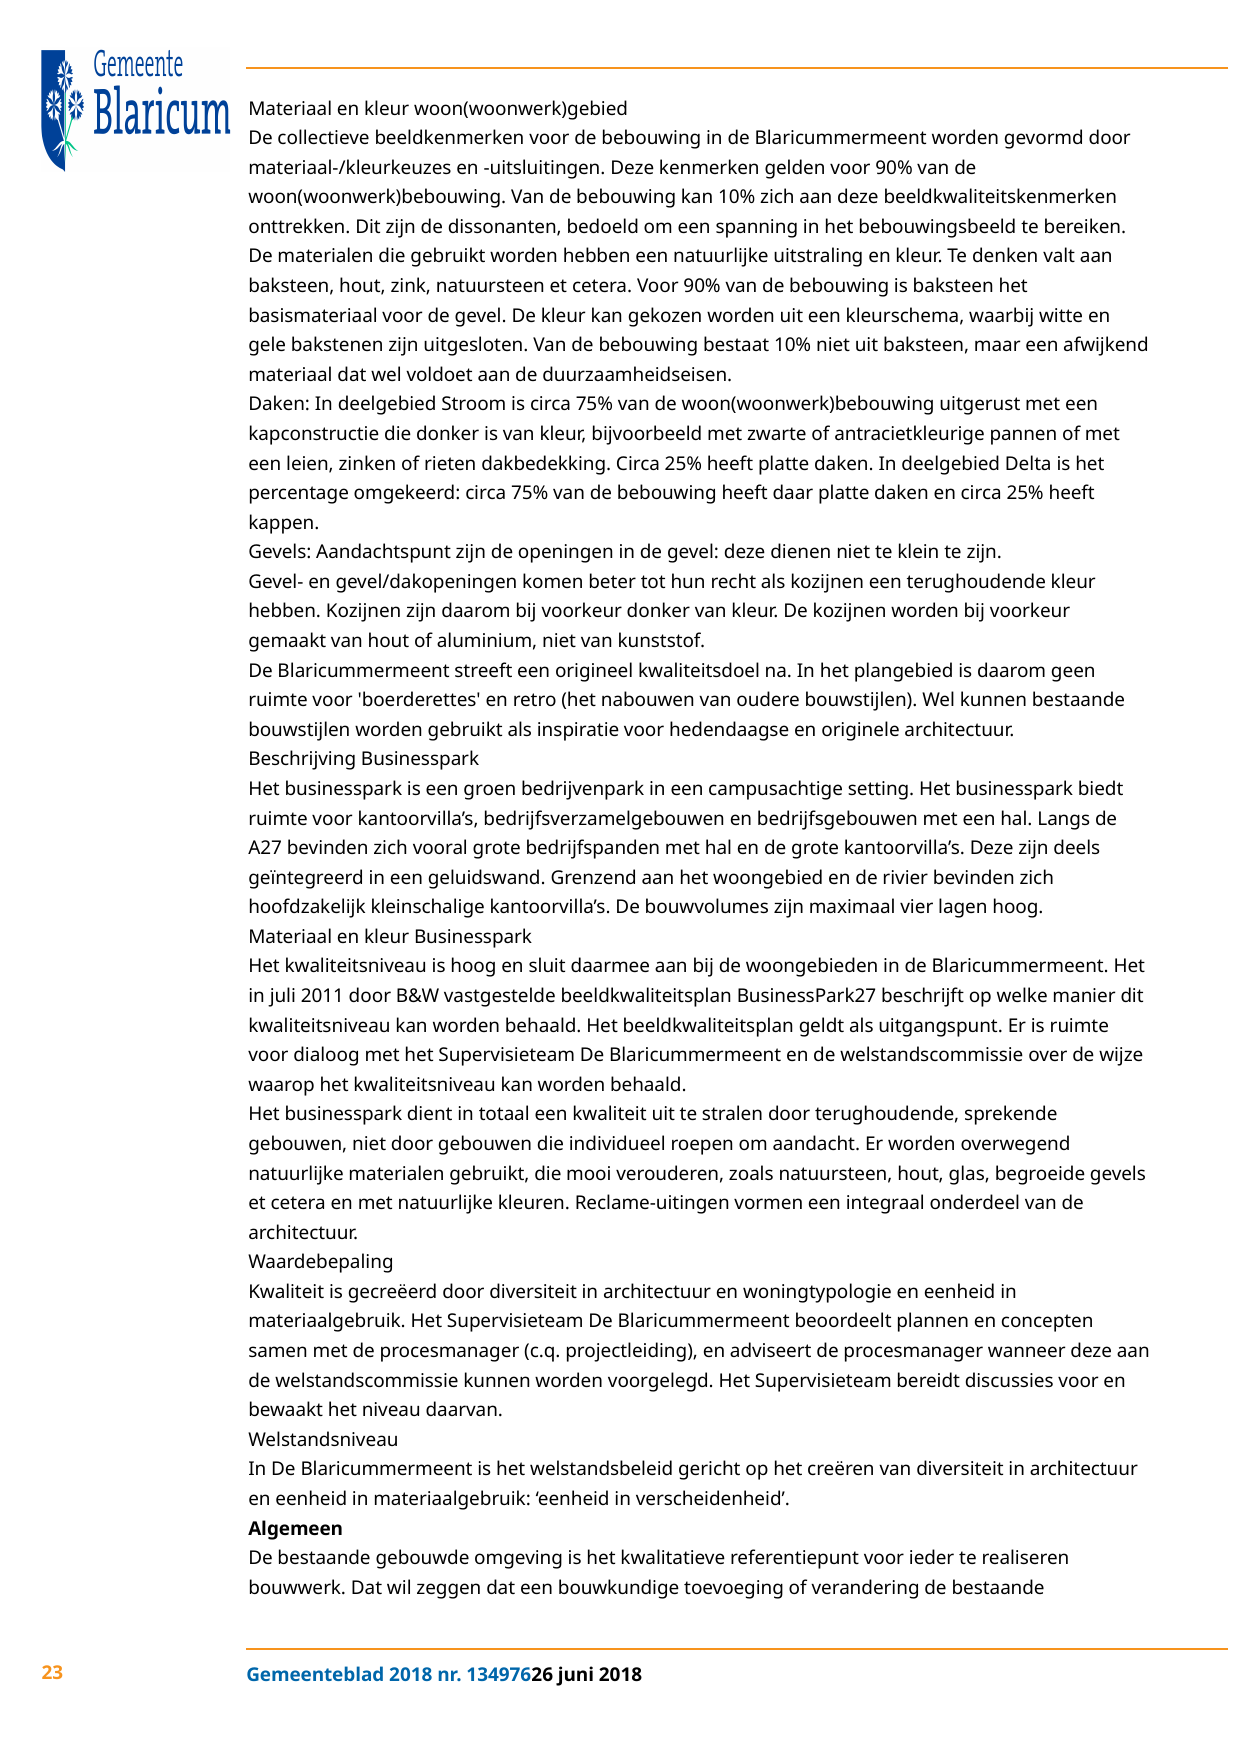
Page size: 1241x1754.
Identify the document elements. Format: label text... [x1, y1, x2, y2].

text De Blaricummermeent streeft een origineel kwaliteitsdoel na. In het plangebied is daarom geen ruimte voor 'boerderettes' en retro (het nabouwen van oudere bouwstijlen). Wel kunnen bestaande bouwstijlen worden gebruikt als inspiratie voor hedendaagse en originele architectuur. [248, 657, 1152, 742]
text Materiaal en kleur woon(woonwerk)gebied [248, 95, 1152, 121]
text Waardebepaling [248, 1248, 1152, 1274]
text Welstandsniveau [248, 1426, 1152, 1452]
text Het businesspark dient in totaal een kwaliteit uit te stralen door terughoudende, sprekende gebouwen, niet door gebouwen die individueel roepen om aandacht. Er worden overwegend natuurlijke materialen gebruikt, die mooi verouderen, zoals natuursteen, hout, glas, begroeide gevels et cetera en met natuurlijke kleuren. Reclame-uitingen vormen een integraal onderdeel van de architectuur. [248, 1101, 1152, 1245]
text Gevels: Aandachtspunt zijn de openingen in de gevel: deze dienen niet te klein te zijn. [248, 538, 1152, 564]
text Het kwaliteitsniveau is hoog en sluit daarmee aan bij de woongebieden in de Blaricummermeent. Het in juli 2011 door B&W vastgestelde beeldkwaliteitsplan BusinessPark27 beschrijft op welke manier dit kwaliteitsniveau kan worden behaald. Het beeldkwaliteitsplan geldt als uitgangspunt. Er is ruimte voor dialoog met het Supervisieteam De Blaricummermeent en de welstandscommissie over de wijze waarop het kwaliteitsniveau kan worden behaald. [248, 953, 1152, 1097]
text Materiaal en kleur Businesspark [248, 923, 1152, 949]
text In De Blaricummermeent is het welstandsbeleid gericht op het creëren van diversiteit in architectuur en eenheid in materiaalgebruik: ‘eenheid in verscheidenheid’. [248, 1456, 1152, 1511]
text Het businesspark is een groen bedrijvenpark in een campusachtige setting. Het businesspark biedt ruimte voor kantoorvilla’s, bedrijfsverzamelgebouwen en bedrijfsgebouwen met een hal. Langs de A27 bevinden zich vooral grote bedrijfspanden met hal en de grote kantoorvilla’s. Deze zijn deels geïntegreerd in een geluidswand. Grenzend aan het woongebied en de rivier bevinden zich hoofdzakelijk kleinschalige kantoorvilla’s. De bouwvolumes zijn maximaal vier lagen hoog. [248, 775, 1152, 919]
picture [41, 47, 231, 172]
text Algemeen [248, 1515, 1152, 1541]
text De bestaande gebouwde omgeving is het kwalitatieve referentiepunt voor ieder te realiseren bouwwerk. Dat wil zeggen dat een bouwkundige toevoeging of verandering de bestaande [248, 1544, 1152, 1600]
text De collectieve beeldkenmerken voor de bebouwing in de Blaricummermeent worden gevormd door materiaal-/kleurkeuzes en -uitsluitingen. Deze kenmerken gelden voor 90% van de woon(woonwerk)bebouwing. Van de bebouwing kan 10% zich aan deze beeldkwaliteitskenmerken onttrekken. Dit zijn de dissonanten, bedoeld om een spanning in het bebouwingsbeeld te bereiken. [248, 124, 1152, 239]
text Gevel- en gevel/dakopeningen komen beter tot hun recht als kozijnen een terughoudende kleur hebben. Kozijnen zijn daarom bij voorkeur donker van kleur. De kozijnen worden bij voorkeur gemaakt van hout of aluminium, niet van kunststof. [248, 568, 1152, 653]
text Beschrijving Businesspark [248, 746, 1152, 771]
text Kwaliteit is gecreëerd door diversiteit in architectuur en woningtypologie en eenheid in materiaalgebruik. Het Supervisieteam De Blaricummermeent beoordeelt plannen en concepten samen met de procesmanager (c.q. projectleiding), en adviseert de procesmanager wanneer deze aan de welstandscommissie kunnen worden voorgelegd. Het Supervisieteam bereidt discussies voor en bewaakt het niveau daarvan. [248, 1278, 1152, 1422]
text De materialen die gebruikt worden hebben een natuurlijke uitstraling en kleur. Te denken valt aan baksteen, hout, zink, natuursteen et cetera. Voor 90% van de bebouwing is baksteen het basismateriaal voor de gevel. De kleur kan gekozen worden uit een kleurschema, waarbij witte en gele bakstenen zijn uitgesloten. Van de bebouwing bestaat 10% niet uit baksteen, maar een afwijkend materiaal dat wel voldoet aan de duurzaamheidseisen. [248, 243, 1152, 387]
text Daken: In deelgebied Stroom is circa 75% van de woon(woonwerk)bebouwing uitgerust met een kapconstructie die donker is van kleur, bijvoorbeeld met zwarte of antracietkleurige pannen of met een leien, zinken of rieten dakbedekking. Circa 25% heeft platte daken. In deelgebied Delta is het percentage omgekeerd: circa 75% van de bebouwing heeft daar platte daken en circa 25% heeft kappen. [248, 391, 1152, 535]
